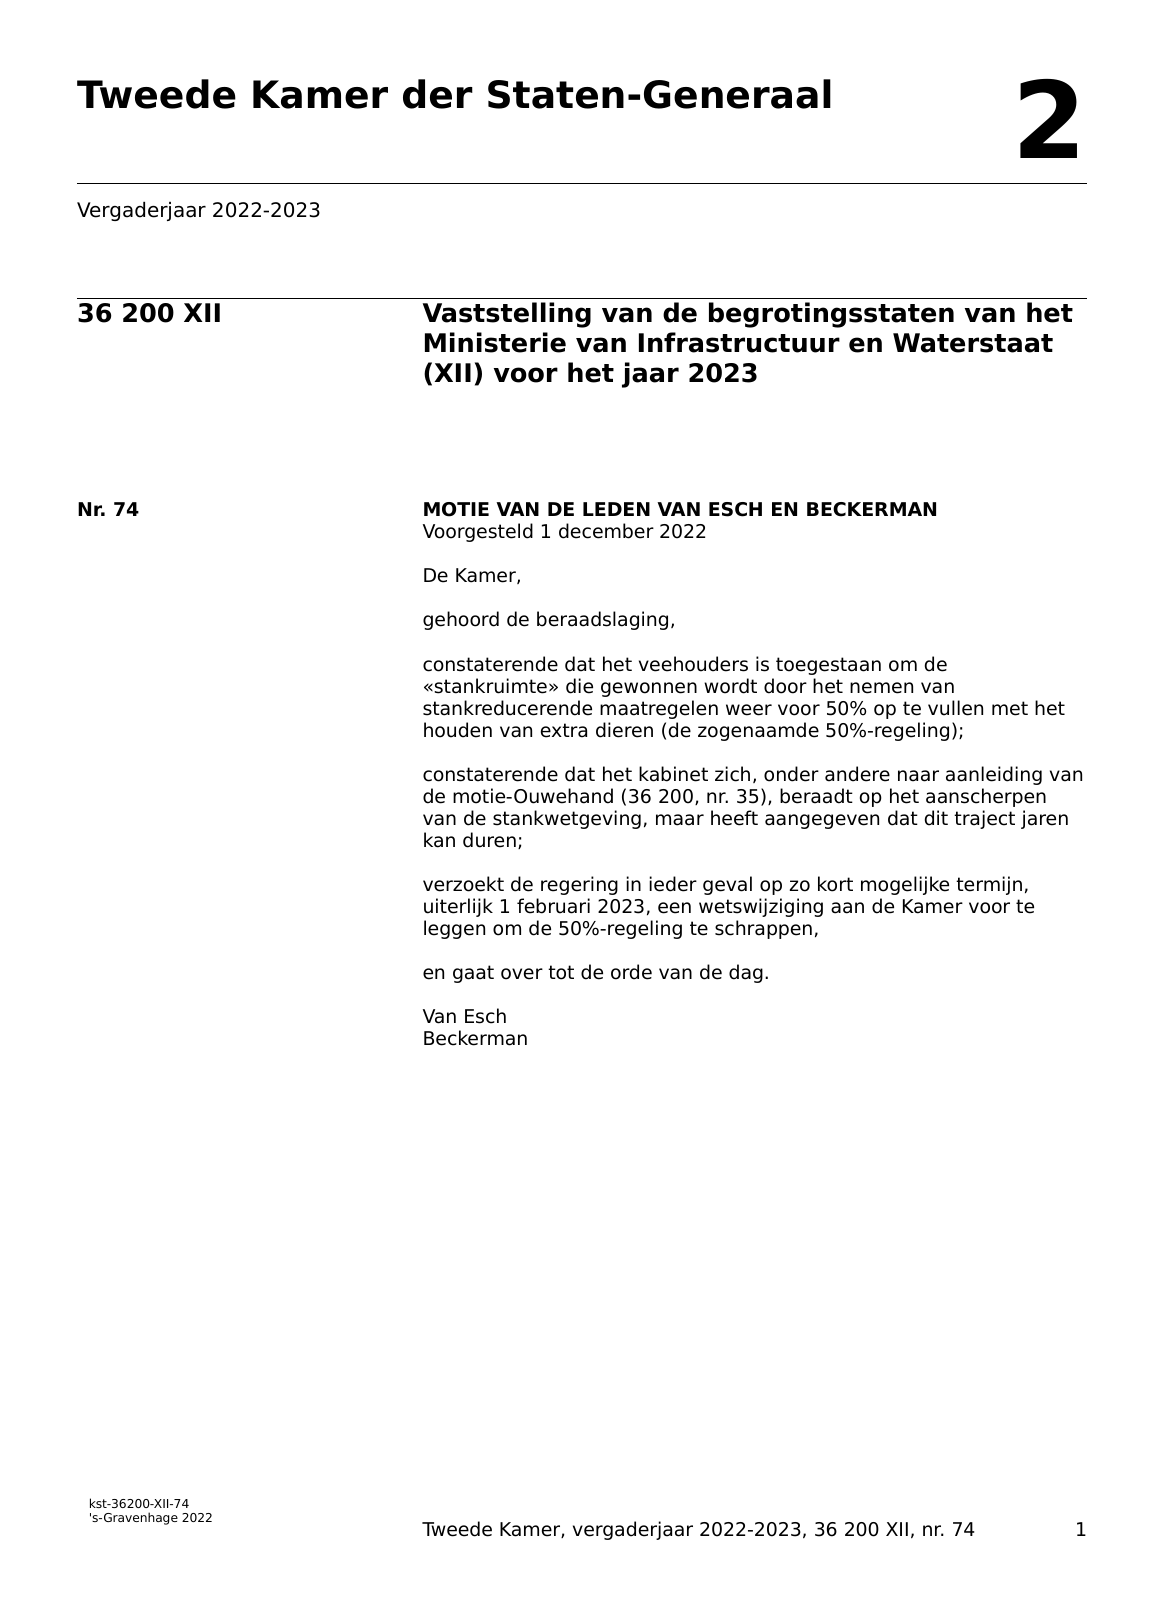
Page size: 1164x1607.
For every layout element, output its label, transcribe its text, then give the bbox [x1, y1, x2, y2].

table_header 2 [886, 59, 1087, 183]
table_cell Vergaderjaar 2022-2023 [77, 184, 1087, 298]
text Voorgesteld 1 december 2022 [422, 521, 1087, 543]
text en gaat over tot de orde van de dag. [422, 962, 1087, 984]
text Beckerman [422, 1028, 1087, 1050]
text gehoord de beraadslaging, [422, 609, 1087, 631]
text kst-36200-XII-74 [88, 1497, 323, 1511]
text 's-Gravenhage 2022 [88, 1511, 323, 1525]
subtitle Nr. 74 MOTIE VAN DE LEDEN VAN ESCH EN BECKERMAN [77, 499, 1087, 521]
subtitle 36 200 XII Vaststelling van de begrotingsstaten van het Ministerie van Infrastructuur en Waterstaat (XII) voor het jaar 2023 [77, 299, 1087, 388]
text constaterende dat het kabinet zich, onder andere naar aanleiding van de motie-Ouwehand (36 200, nr. 35), beraadt op het aanscherpen van de stankwetgeving, maar heeft aangegeven dat dit traject jaren kan duren; [422, 764, 1087, 852]
text verzoekt de regering in ieder geval op zo kort mogelijke termijn, uiterlijk 1 februari 2023, een wetswijziging aan de Kamer voor te leggen om de 50%-regeling te schrappen, [422, 874, 1087, 940]
table_header Tweede Kamer der Staten-Generaal [77, 59, 886, 183]
text Van Esch [422, 1006, 1087, 1028]
text De Kamer, [422, 565, 1087, 587]
text constaterende dat het veehouders is toegestaan om de «stankruimte» die gewonnen wordt door het nemen van stankreducerende maatregelen weer voor 50% op te vullen met het houden van extra dieren (de zogenaamde 50%-regeling); [422, 653, 1087, 741]
